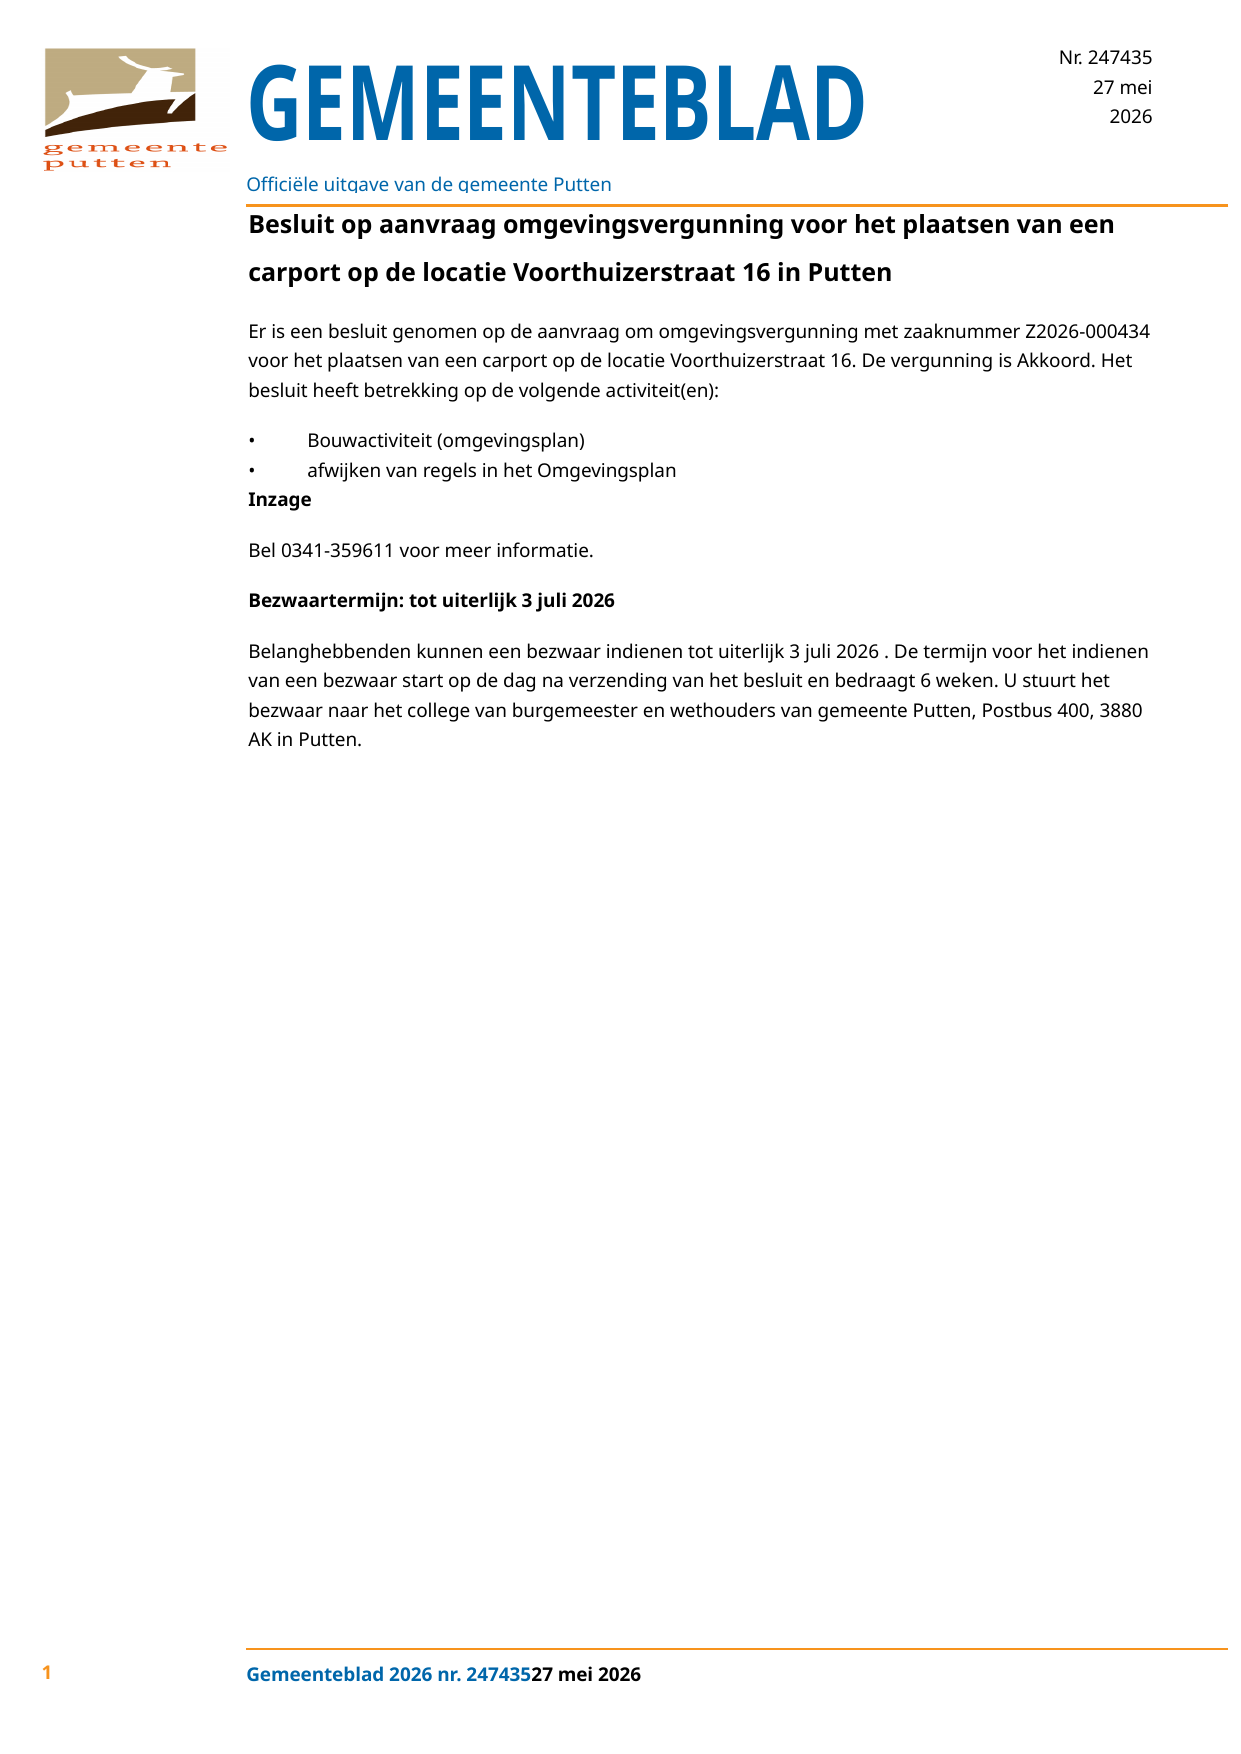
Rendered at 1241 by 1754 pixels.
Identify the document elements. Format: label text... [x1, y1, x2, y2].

text Bel 0341-359611 voor meer informatie. [248, 537, 1152, 563]
text Er is een besluit genomen op de aanvraag om omgevingsvergunning met zaaknummer Z2026-000434 voor het plaatsen van een carport op de locatie Voorthuizerstraat 16. De vergunning is Akkoord. Het besluit heeft betrekking op de volgende activiteit(en): [248, 318, 1152, 403]
text Besluit op aanvraag omgevingsvergunning voor het plaatsen van een carport op de locatie Voorthuizerstraat 16 in Putten [248, 207, 1152, 288]
text Bezwaartermijn: tot uiterlijk 3 juli 2026 [248, 587, 1152, 613]
list afwijken van regels in het Omgevingsplan [248, 457, 1152, 483]
text Belanghebbenden kunnen een bezwaar indienen tot uiterlijk 3 juli 2026 . De termijn voor het indienen van een bezwaar start op de dag na verzending van het besluit en bedraagt 6 weken. U stuurt het bezwaar naar het college van burgemeester en wethouders van gemeente Putten, Postbus 400, 3880 AK in Putten. [248, 638, 1152, 752]
picture [41, 47, 231, 172]
list Bouwactiviteit (omgevingsplan) [248, 427, 1152, 453]
text Inzage [248, 487, 1152, 512]
